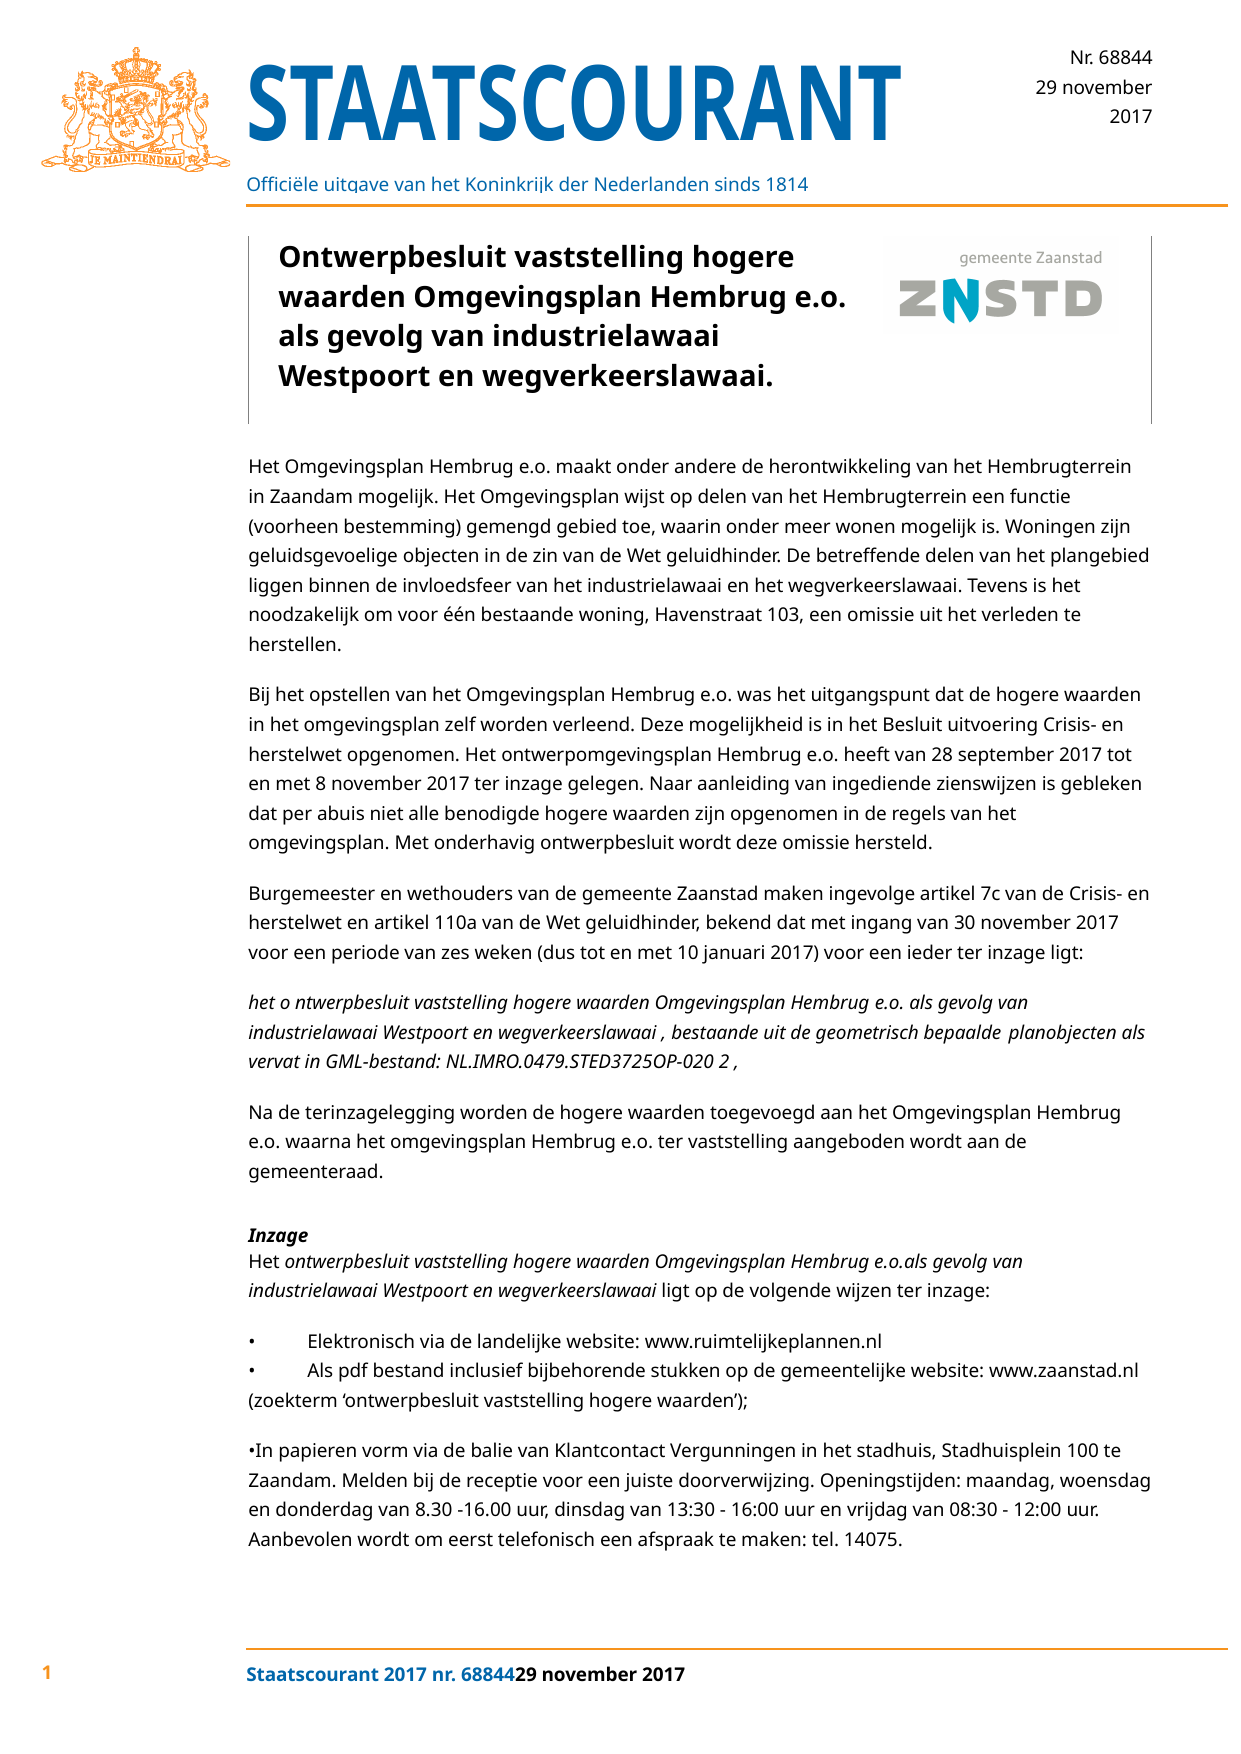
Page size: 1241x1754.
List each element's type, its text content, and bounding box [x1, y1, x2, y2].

text •In papieren vorm via de balie van Klantcontact Vergunningen in het stadhuis, Stadhuisplein 100 te Zaandam. Melden bij de receptie voor een juiste doorverwijzing. Openingstijden: maandag, woensdag en donderdag van 8.30 -16.00 uur, dinsdag van 13:30 - 16:00 uur en vrijdag van 08:30 - 12:00 uur. Aanbevolen wordt om eerst telefonisch een afspraak te maken: tel. 14075. [248, 1437, 1152, 1552]
text het o ntwerpbesluit vaststelling hogere waarden Omgevingsplan Hembrug e.o. als gevolg van industrielawaai Westpoort en wegverkeerslawaai , bestaande uit de geometrisch bepaalde planobjecten als vervat in GML-bestand: NL.IMRO.0479.STED3725OP-020 2 , [248, 989, 1152, 1074]
picture [882, 236, 1119, 334]
text Burgemeester en wethouders van de gemeente Zaanstad maken ingevolge artikel 7c van de Crisis- en herstelwet en artikel 110a van de Wet geluidhinder, bekend dat met ingang van 30 november 2017 voor een periode van zes weken (dus tot en met 10 januari 2017) voor een ieder ter inzage ligt: [248, 880, 1152, 965]
text Na de terinzagelegging worden de hogere waarden toegevoegd aan het Omgevingsplan Hembrug e.o. waarna het omgevingsplan Hembrug e.o. ter vaststelling aangeboden wordt aan de gemeenteraad. [248, 1099, 1152, 1184]
table_header [850, 236, 1151, 424]
text Bij het opstellen van het Omgevingsplan Hembrug e.o. was het uitgangspunt dat de hogere waarden in het omgevingsplan zelf worden verleend. Deze mogelijkheid is in het Besluit uitvoering Crisis- en herstelwet opgenomen. Het ontwerpomgevingsplan Hembrug e.o. heeft van 28 september 2017 tot en met 8 november 2017 ter inzage gelegen. Naar aanleiding van ingediende zienswijzen is gebleken dat per abuis niet alle benodigde hogere waarden zijn opgenomen in de regels van het omgevingsplan. Met onderhavig ontwerpbesluit wordt deze omissie hersteld. [248, 682, 1152, 855]
picture [41, 47, 231, 172]
list Elektronisch via de landelijke website: www.ruimtelijkeplannen.nl [248, 1328, 1152, 1354]
text Inzage [248, 1222, 1152, 1248]
text Het ontwerpbesluit vaststelling hogere waarden Omgevingsplan Hembrug e.o.als gevolg van industrielawaai Westpoort en wegverkeerslawaai ligt op de volgende wijzen ter inzage: [248, 1248, 1152, 1303]
list Als pdf bestand inclusief bijbehorende stukken op de gemeentelijke website: www.zaanstad.nl [248, 1357, 1152, 1383]
table_header Ontwerpbesluit vaststelling hogere waarden Omgevingsplan Hembrug e.o. als gevolg van industrielawaai Westpoort en wegverkeerslawaai. [249, 236, 850, 424]
text (zoekterm ‘ontwerpbesluit vaststelling hogere waarden’); [248, 1387, 1152, 1413]
text Het Omgevingsplan Hembrug e.o. maakt onder andere de herontwikkeling van het Hembrugterrein in Zaandam mogelijk. Het Omgevingsplan wijst op delen van het Hembrugterrein een functie (voorheen bestemming) gemengd gebied toe, waarin onder meer wonen mogelijk is. Woningen zijn geluidsgevoelige objecten in de zin van de Wet geluidhinder. De betreffende delen van het plangebied liggen binnen de invloedsfeer van het industrielawaai en het wegverkeerslawaai. Tevens is het noodzakelijk om voor één bestaande woning, Havenstraat 103, een omissie uit het verleden te herstellen. [248, 454, 1152, 657]
